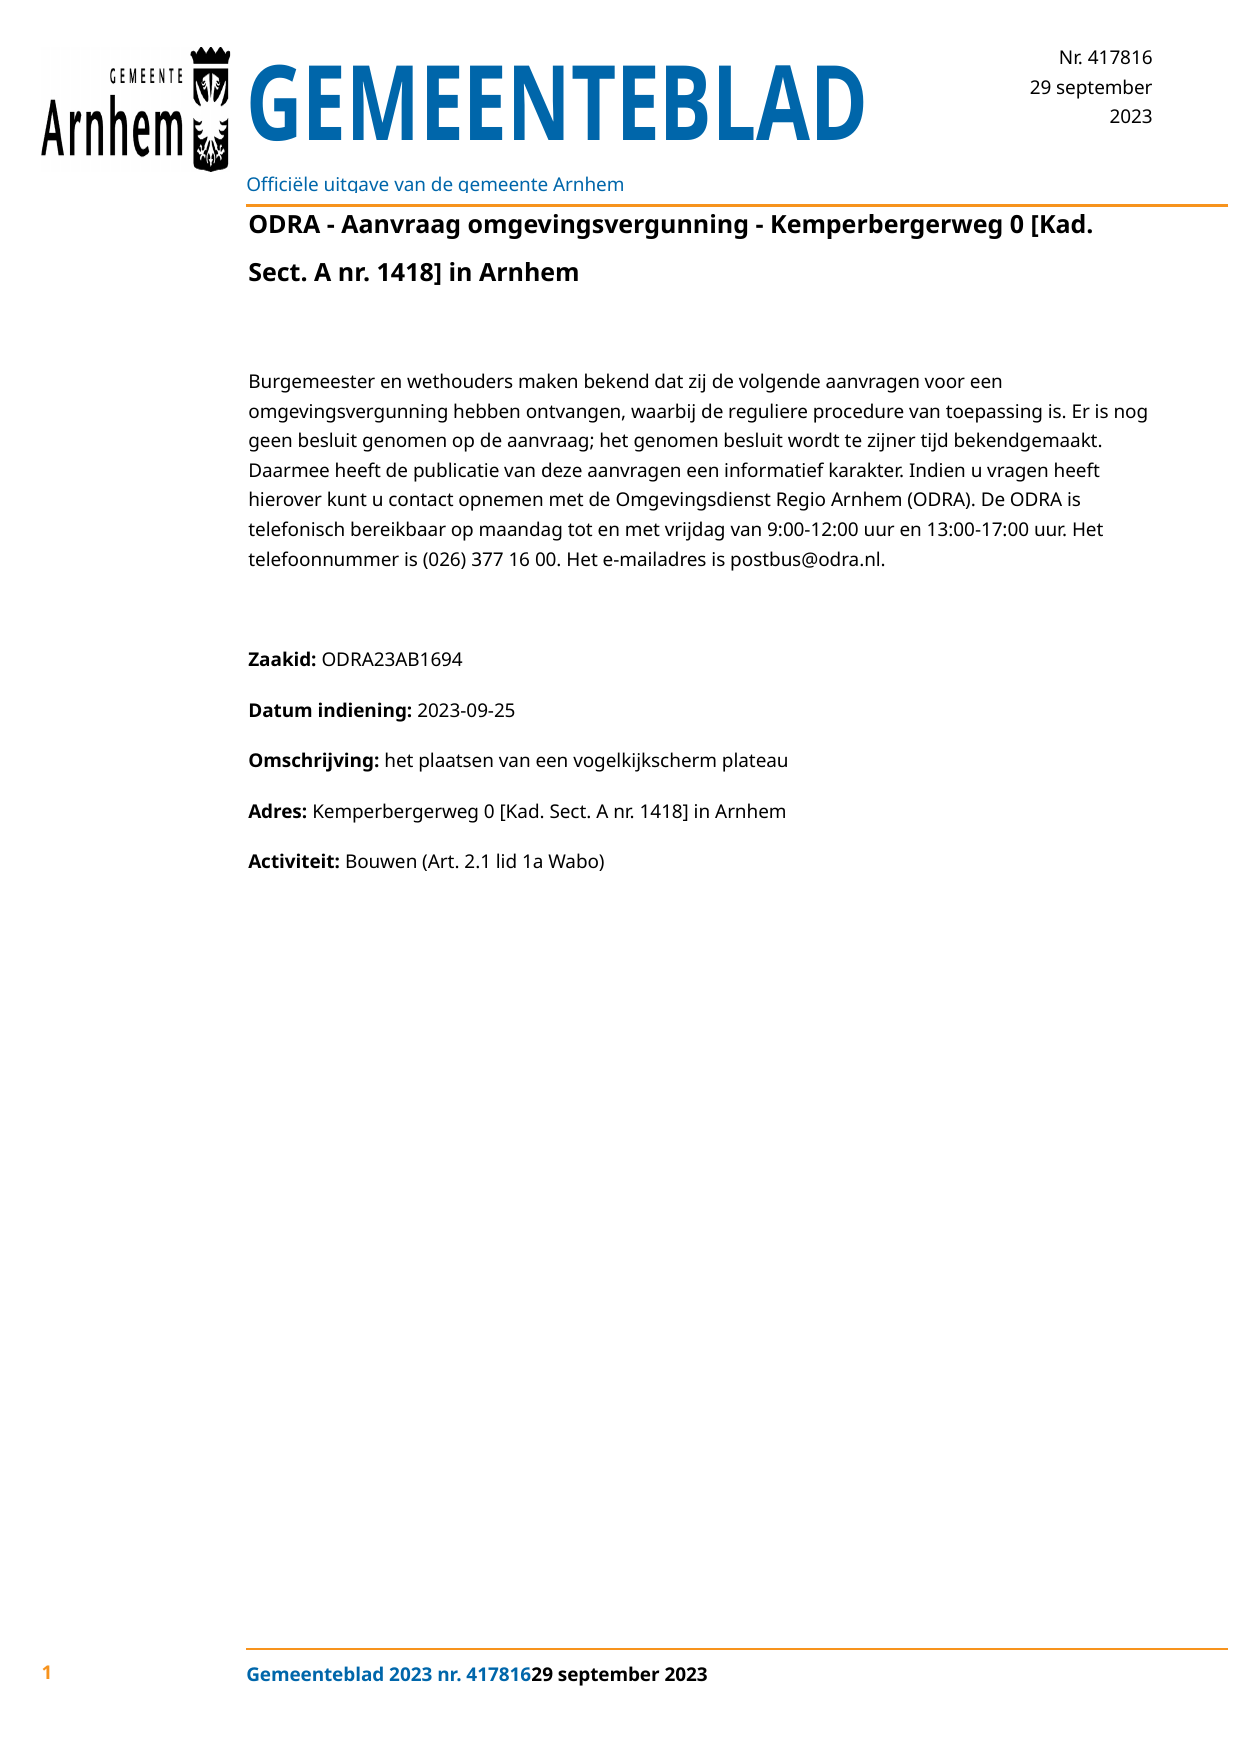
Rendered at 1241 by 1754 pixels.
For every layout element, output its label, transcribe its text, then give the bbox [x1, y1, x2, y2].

text ODRA - Aanvraag omgevingsvergunning - Kemperbergerweg 0 [Kad. Sect. A nr. 1418] in Arnhem [248, 207, 1152, 288]
text Omschrijving: het plaatsen van een vogelkijkscherm plateau [248, 747, 1152, 773]
text Zaakid: ODRA23AB1694 [248, 647, 1152, 672]
text Datum indiening: 2023-09-25 [248, 697, 1152, 723]
text Burgemeester en wethouders maken bekend dat zij de volgende aanvragen voor een omgevingsvergunning hebben ontvangen, waarbij de reguliere procedure van toepassing is. Er is nog geen besluit genomen op de aanvraag; het genomen besluit wordt te zijner tijd bekendgemaakt. Daarmee heeft de publicatie van deze aanvragen een informatief karakter. Indien u vragen heeft hierover kunt u contact opnemen met de Omgevingsdienst Regio Arnhem (ODRA). De ODRA is telefonisch bereikbaar op maandag tot en met vrijdag van 9:00-12:00 uur en 13:00-17:00 uur. Het telefoonnummer is (026) 377 16 00. Het e-mailadres is postbus@odra.nl. [248, 368, 1152, 572]
text Activiteit: Bouwen (Art. 2.1 lid 1a Wabo) [248, 848, 1152, 874]
text Adres: Kemperbergerweg 0 [Kad. Sect. A nr. 1418] in Arnhem [248, 798, 1152, 824]
picture [41, 47, 231, 172]
